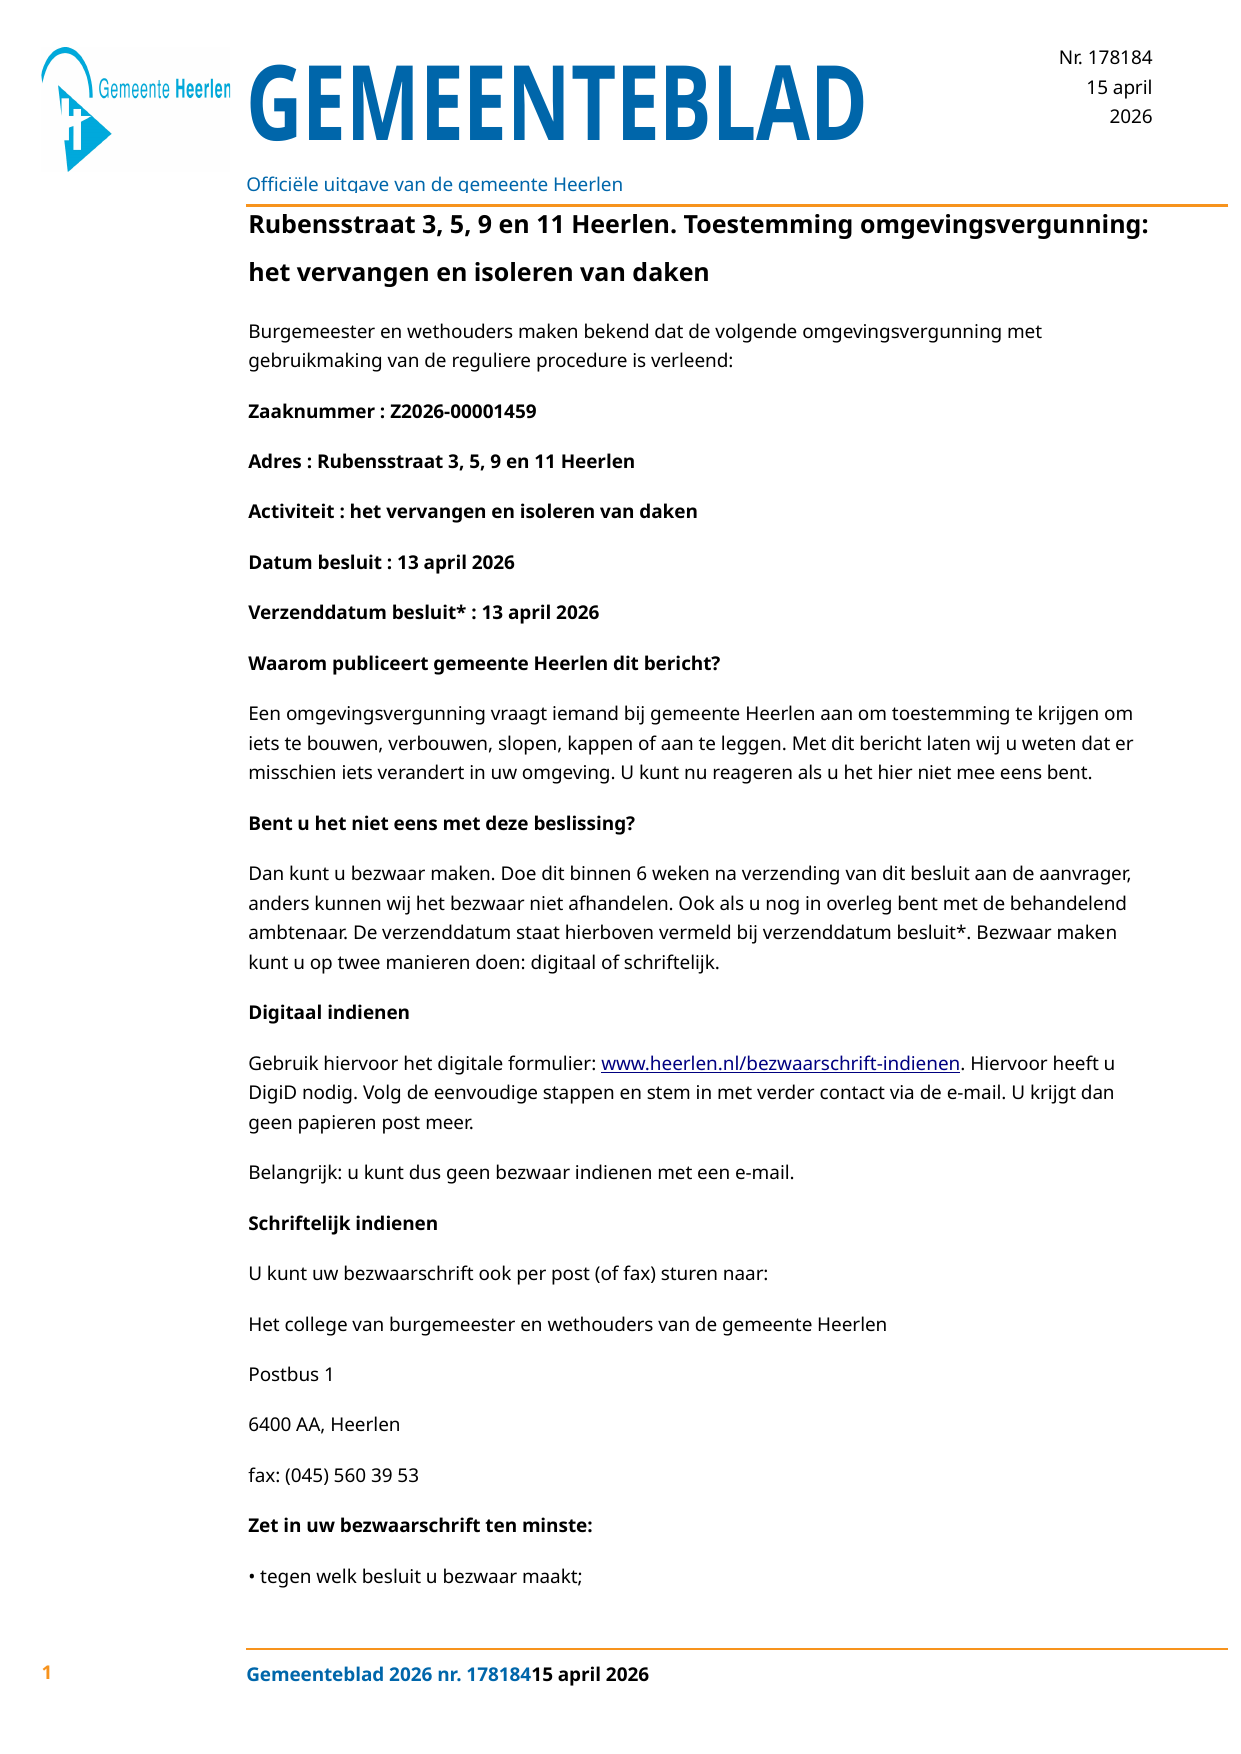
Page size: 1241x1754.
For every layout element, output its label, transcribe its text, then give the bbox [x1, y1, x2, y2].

picture [41, 47, 231, 172]
text fax: (045) 560 39 53 [248, 1462, 1152, 1488]
text Verzenddatum besluit* : 13 april 2026 [248, 599, 1152, 625]
text Gebruik hiervoor het digitale formulier: www.heerlen.nl/bezwaarschrift-indienen. Hiervoor heeft u DigiD nodig. Volg de eenvoudige stappen en stem in met verder contact via de e-mail. U krijgt dan geen papieren post meer. [248, 1050, 1152, 1135]
text Postbus 1 [248, 1361, 1152, 1387]
picture [41, 47, 59, 70]
text • tegen welk besluit u bezwaar maakt; [248, 1563, 1152, 1589]
text Zet in uw bezwaarschrift ten minste: [248, 1512, 1152, 1538]
text Datum besluit : 13 april 2026 [248, 549, 1152, 575]
text Activiteit : het vervangen en isoleren van daken [248, 499, 1152, 524]
text Het college van burgemeester en wethouders van de gemeente Heerlen [248, 1311, 1152, 1337]
text Dan kunt u bezwaar maken. Doe dit binnen 6 weken na verzending van dit besluit aan de aanvrager, anders kunnen wij het bezwaar niet afhandelen. Ook als u nog in overleg bent met de behandelend ambtenaar. De verzenddatum staat hierboven vermeld bij verzenddatum besluit*. Bezwaar maken kunt u op twee manieren doen: digitaal of schriftelijk. [248, 860, 1152, 975]
text Burgemeester en wethouders maken bekend dat de volgende omgevingsvergunning met gebruikmaking van de reguliere procedure is verleend: [248, 318, 1152, 373]
text Een omgevingsvergunning vraagt iemand bij gemeente Heerlen aan om toestemming te krijgen om iets te bouwen, verbouwen, slopen, kappen of aan te leggen. Met dit bericht laten wij u weten dat er misschien iets verandert in uw omgeving. U kunt nu reageren als u het hier niet mee eens bent. [248, 700, 1152, 785]
text Adres : Rubensstraat 3, 5, 9 en 11 Heerlen [248, 448, 1152, 474]
text Schriftelijk indienen [248, 1210, 1152, 1236]
text Digitaal indienen [248, 999, 1152, 1025]
text Rubensstraat 3, 5, 9 en 11 Heerlen. Toestemming omgevingsvergunning: het vervangen en isoleren van daken [248, 207, 1152, 288]
text Zaaknummer : Z2026-00001459 [248, 398, 1152, 424]
text Belangrijk: u kunt dus geen bezwaar indienen met een e-mail. [248, 1159, 1152, 1185]
text U kunt uw bezwaarschrift ook per post (of fax) sturen naar: [248, 1260, 1152, 1286]
text Waarom publiceert gemeente Heerlen dit bericht? [248, 650, 1152, 676]
text Bent u het niet eens met deze beslissing? [248, 810, 1152, 836]
text 6400 AA, Heerlen [248, 1412, 1152, 1437]
